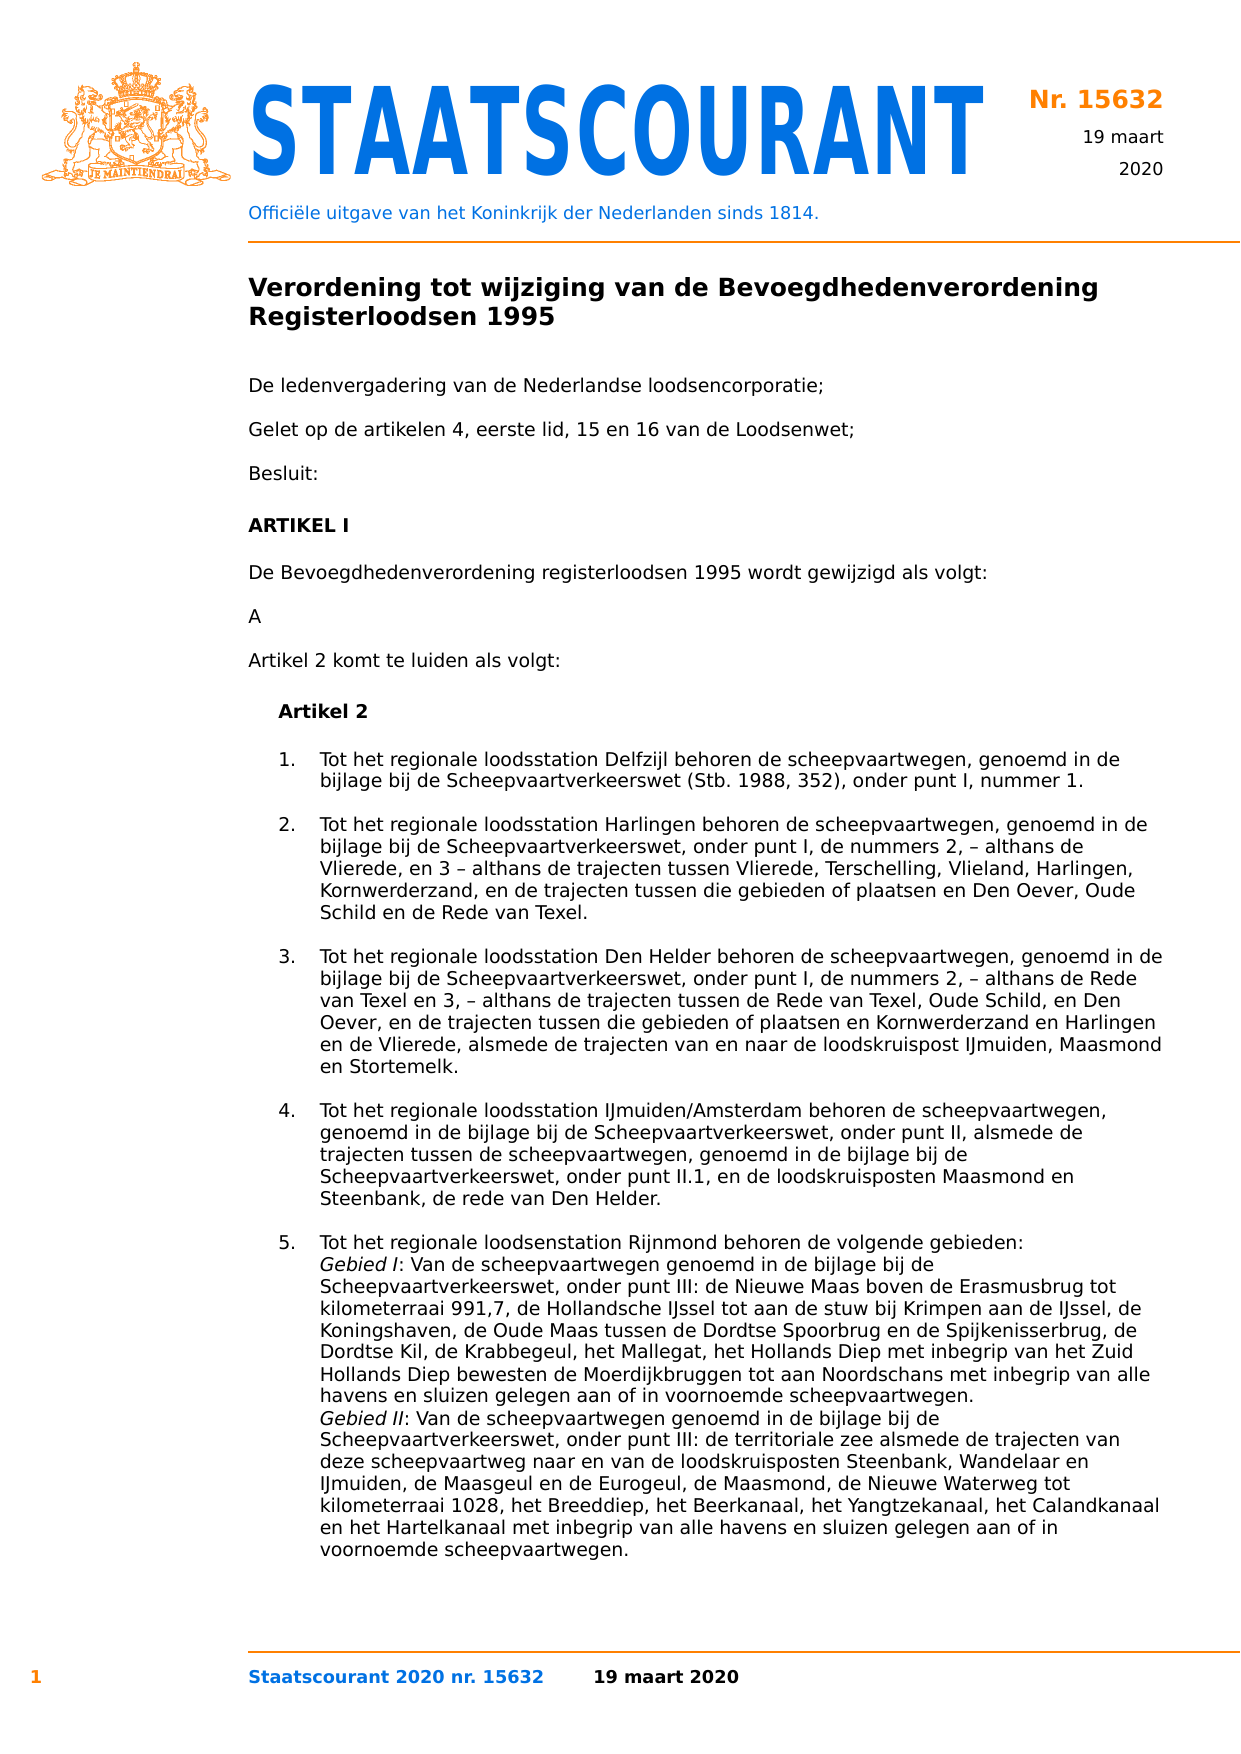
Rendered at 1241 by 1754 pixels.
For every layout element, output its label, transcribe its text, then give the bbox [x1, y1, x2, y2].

text Gelet op de artikelen 4, eerste lid, 15 en 16 van de Loodsenwet; [248, 419, 1163, 441]
text Artikel 2 komt te luiden als volgt: [248, 649, 1163, 671]
table_cell Officiële uitgave van het Koninkrijk der Nederlanden sinds 1814. [248, 203, 1240, 241]
text A [248, 606, 1163, 628]
text De Bevoegdhedenverordening registerloodsen 1995 wordt gewijzigd als volgt: [248, 562, 1163, 584]
picture [41, 62, 231, 186]
text 2. Tot het regionale loodsstation Harlingen behoren de scheepvaartwegen, genoemd in de bijlage bij de Scheepvaartverkeerswet, onder punt I, de nummers 2, – althans de Vlierede, en 3 – althans de trajecten tussen Vlierede, Terschelling, Vlieland, Harlingen, Kornwerderzand, en de trajecten tussen die gebieden of plaatsen en Den Oever, Oude Schild en de Rede van Texel. [278, 814, 1163, 924]
text 1. Tot het regionale loodsstation Delfzijl behoren de scheepvaartwegen, genoemd in de bijlage bij de Scheepvaartverkeerswet (Stb. 1988, 352), onder punt I, nummer 1. [278, 748, 1163, 792]
table_cell 19 maart [998, 121, 1240, 153]
text 4. Tot het regionale loodsstation IJmuiden/Amsterdam behoren de scheepvaartwegen, genoemd in de bijlage bij de Scheepvaartverkeerswet, onder punt II, alsmede de trajecten tussen de scheepvaartwegen, genoemd in de bijlage bij de Scheepvaartverkeerswet, onder punt II.1, en de loodskruisposten Maasmond en Steenbank, de rede van Den Helder. [278, 1100, 1163, 1210]
table_header [25, 62, 248, 241]
text Gebied I: Van de scheepvaartwegen genoemd in de bijlage bij de Scheepvaartverkeerswet, onder punt III: de Nieuwe Maas boven de Erasmusbrug tot kilometerraai 991,7, de Hollandsche IJssel tot aan de stuw bij Krimpen aan de IJssel, de Koningshaven, de Oude Maas tussen de Dordtse Spoorbrug en de Spijkenisserbrug, de Dordtse Kil, de Krabbegeul, het Mallegat, het Hollands Diep met inbegrip van het Zuid Hollands Diep bewesten de Moerdijkbruggen tot aan Noordschans met inbegrip van alle havens en sluizen gelegen aan of in voornoemde scheepvaartwegen. [319, 1253, 1163, 1407]
subtitle Verordening tot wijziging van de Bevoegdhedenverordening Registerloodsen 1995 [248, 273, 1163, 331]
subtitle Artikel 2 [278, 701, 1163, 723]
table_header STAATSCOURANT [248, 62, 998, 203]
table_header Nr. 15632 [998, 62, 1240, 121]
text De ledenvergadering van de Nederlandse loodsencorporatie; [248, 375, 1163, 397]
text 3. Tot het regionale loodsstation Den Helder behoren de scheepvaartwegen, genoemd in de bijlage bij de Scheepvaartverkeerswet, onder punt I, de nummers 2, – althans de Rede van Texel en 3, – althans de trajecten tussen de Rede van Texel, Oude Schild, en Den Oever, en de trajecten tussen die gebieden of plaatsen en Kornwerderzand en Harlingen en de Vlierede, alsmede de trajecten van en naar de loodskruispost IJmuiden, Maasmond en Stortemelk. [278, 946, 1163, 1078]
text Besluit: [248, 463, 1163, 485]
text Gebied II: Van de scheepvaartwegen genoemd in de bijlage bij de Scheepvaartverkeerswet, onder punt III: de territoriale zee alsmede de trajecten van deze scheepvaartweg naar en van de loodskruisposten Steenbank, Wandelaar en IJmuiden, de Maasgeul en de Eurogeul, de Maasmond, de Nieuwe Waterweg tot kilometerraai 1028, het Breeddiep, het Beerkanaal, het Yangtzekanaal, het Calandkanaal en het Hartelkanaal met inbegrip van alle havens en sluizen gelegen aan of in voornoemde scheepvaartwegen. [319, 1407, 1163, 1561]
subtitle ARTIKEL I [248, 515, 1163, 537]
text 5. Tot het regionale loodsenstation Rijnmond behoren de volgende gebieden: [278, 1232, 1163, 1253]
table_cell 2020 [998, 153, 1240, 203]
